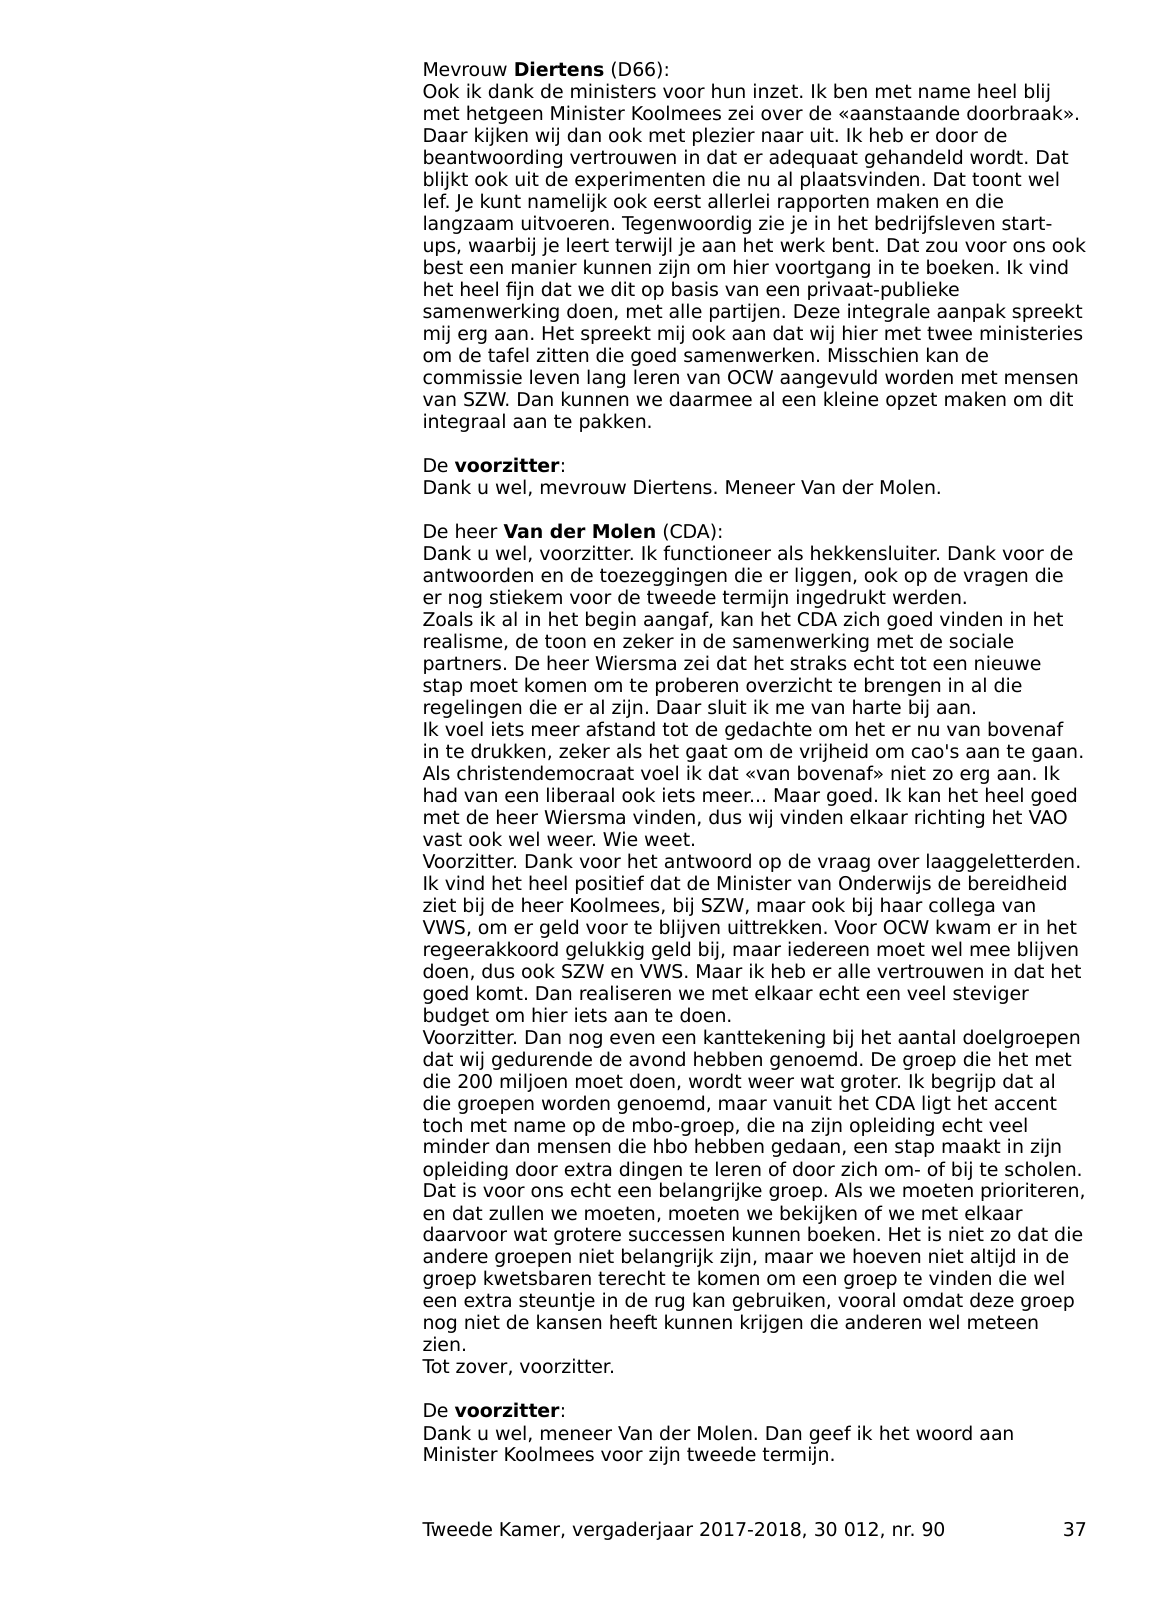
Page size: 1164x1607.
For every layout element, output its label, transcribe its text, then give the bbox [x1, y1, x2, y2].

text Voorzitter. Dan nog even een kanttekening bij het aantal doelgroepen dat wij gedurende de avond hebben genoemd. De groep die het met die 200 miljoen moet doen, wordt weer wat groter. Ik begrijp dat al die groepen worden genoemd, maar vanuit het CDA ligt het accent toch met name op de mbo-groep, die na zijn opleiding echt veel minder dan mensen die hbo hebben gedaan, een stap maakt in zijn opleiding door extra dingen te leren of door zich om- of bij te scholen. Dat is voor ons echt een belangrijke groep. Als we moeten prioriteren, en dat zullen we moeten, moeten we bekijken of we met elkaar daarvoor wat grotere successen kunnen boeken. Het is niet zo dat die andere groepen niet belangrijk zijn, maar we hoeven niet altijd in de groep kwetsbaren terecht te komen om een groep te vinden die wel een extra steuntje in de rug kan gebruiken, vooral omdat deze groep nog niet de kansen heeft kunnen krijgen die anderen wel meteen zien. [422, 1027, 1087, 1356]
text Dank u wel, mevrouw Diertens. Meneer Van der Molen. [422, 477, 1087, 499]
text De voorzitter: [422, 1400, 1087, 1422]
text Mevrouw Diertens (D66): [422, 59, 1087, 81]
text Zoals ik al in het begin aangaf, kan het CDA zich goed vinden in het realisme, de toon en zeker in de samenwerking met de sociale partners. De heer Wiersma zei dat het straks echt tot een nieuwe stap moet komen om te proberen overzicht te brengen in al die regelingen die er al zijn. Daar sluit ik me van harte bij aan. [422, 609, 1087, 719]
text De heer Van der Molen (CDA): [422, 521, 1087, 543]
text Ik voel iets meer afstand tot de gedachte om het er nu van bovenaf in te drukken, zeker als het gaat om de vrijheid om cao's aan te gaan. Als christendemocraat voel ik dat «van bovenaf» niet zo erg aan. Ik had van een liberaal ook iets meer... Maar goed. Ik kan het heel goed met de heer Wiersma vinden, dus wij vinden elkaar richting het VAO vast ook wel weer. Wie weet. [422, 719, 1087, 851]
text De voorzitter: [422, 455, 1087, 477]
text Voorzitter. Dank voor het antwoord op de vraag over laaggeletterden. Ik vind het heel positief dat de Minister van Onderwijs de bereidheid ziet bij de heer Koolmees, bij SZW, maar ook bij haar collega van VWS, om er geld voor te blijven uittrekken. Voor OCW kwam er in het regeerakkoord gelukkig geld bij, maar iedereen moet wel mee blijven doen, dus ook SZW en VWS. Maar ik heb er alle vertrouwen in dat het goed komt. Dan realiseren we met elkaar echt een veel steviger budget om hier iets aan te doen. [422, 851, 1087, 1027]
text Tot zover, voorzitter. [422, 1356, 1087, 1378]
text Dank u wel, meneer Van der Molen. Dan geef ik het woord aan Minister Koolmees voor zijn tweede termijn. [422, 1422, 1087, 1466]
text Ook ik dank de ministers voor hun inzet. Ik ben met name heel blij met hetgeen Minister Koolmees zei over de «aanstaande doorbraak». Daar kijken wij dan ook met plezier naar uit. Ik heb er door de beantwoording vertrouwen in dat er adequaat gehandeld wordt. Dat blijkt ook uit de experimenten die nu al plaatsvinden. Dat toont wel lef. Je kunt namelijk ook eerst allerlei rapporten maken en die langzaam uitvoeren. Tegenwoordig zie je in het bedrijfsleven start-ups, waarbij je leert terwijl je aan het werk bent. Dat zou voor ons ook best een manier kunnen zijn om hier voortgang in te boeken. Ik vind het heel fijn dat we dit op basis van een privaat-publieke samenwerking doen, met alle partijen. Deze integrale aanpak spreekt mij erg aan. Het spreekt mij ook aan dat wij hier met twee ministeries om de tafel zitten die goed samenwerken. Misschien kan de commissie leven lang leren van OCW aangevuld worden met mensen van SZW. Dan kunnen we daarmee al een kleine opzet maken om dit integraal aan te pakken. [422, 81, 1087, 433]
text Dank u wel, voorzitter. Ik functioneer als hekkensluiter. Dank voor de antwoorden en de toezeggingen die er liggen, ook op de vragen die er nog stiekem voor de tweede termijn ingedrukt werden. [422, 543, 1087, 609]
